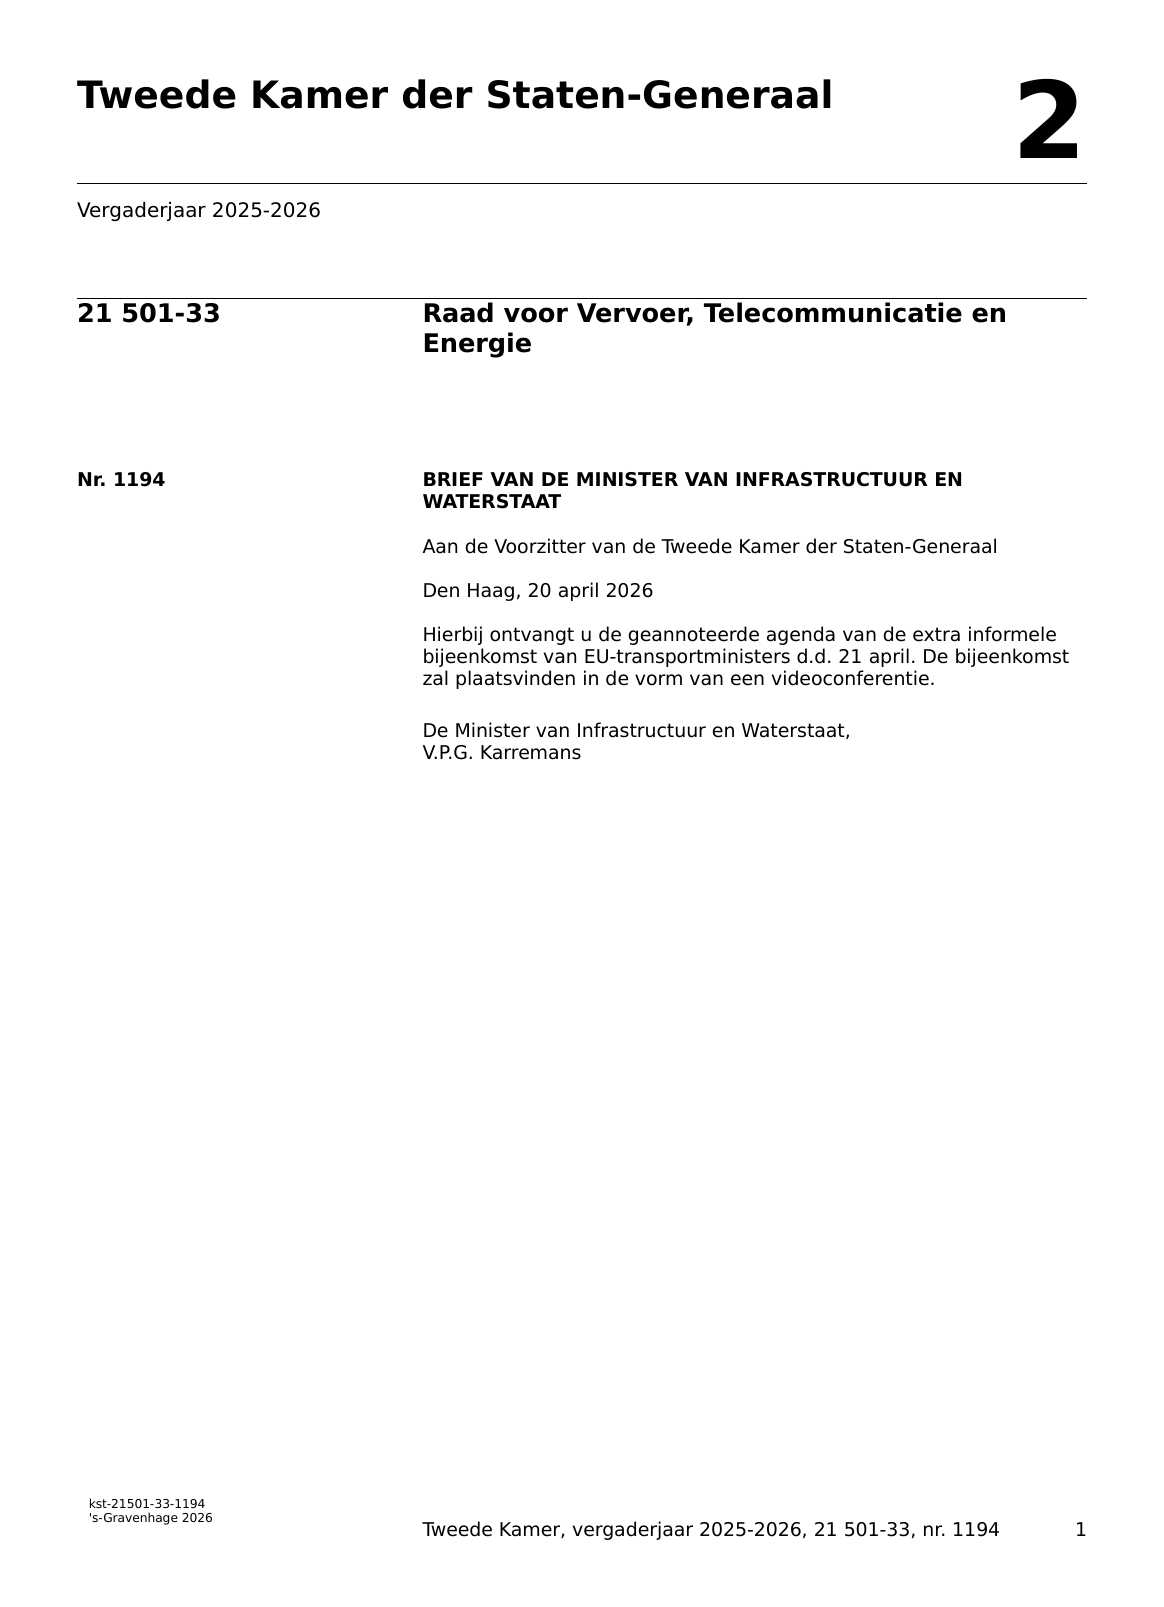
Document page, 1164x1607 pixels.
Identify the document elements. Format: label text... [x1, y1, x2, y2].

subtitle 21 501-33 Raad voor Vervoer, Telecommunicatie en Energie [77, 299, 1087, 358]
text 's-Gravenhage 2026 [88, 1511, 323, 1525]
text Den Haag, 20 april 2026 [422, 580, 1087, 602]
text kst-21501-33-1194 [88, 1497, 323, 1511]
table_cell Vergaderjaar 2025-2026 [77, 184, 1087, 298]
subtitle Nr. 1194 BRIEF VAN DE MINISTER VAN INFRASTRUCTUUR EN WATERSTAAT [77, 469, 1087, 513]
text Aan de Voorzitter van de Tweede Kamer der Staten-Generaal [422, 536, 1087, 557]
text De Minister van Infrastructuur en Waterstaat, V.P.G. Karremans [422, 720, 1087, 764]
text Hierbij ontvangt u de geannoteerde agenda van de extra informele bijeenkomst van EU-transportministers d.d. 21 april. De bijeenkomst zal plaatsvinden in de vorm van een videoconferentie. [422, 624, 1087, 690]
table_header 2 [886, 59, 1087, 183]
table_header Tweede Kamer der Staten-Generaal [77, 59, 886, 183]
